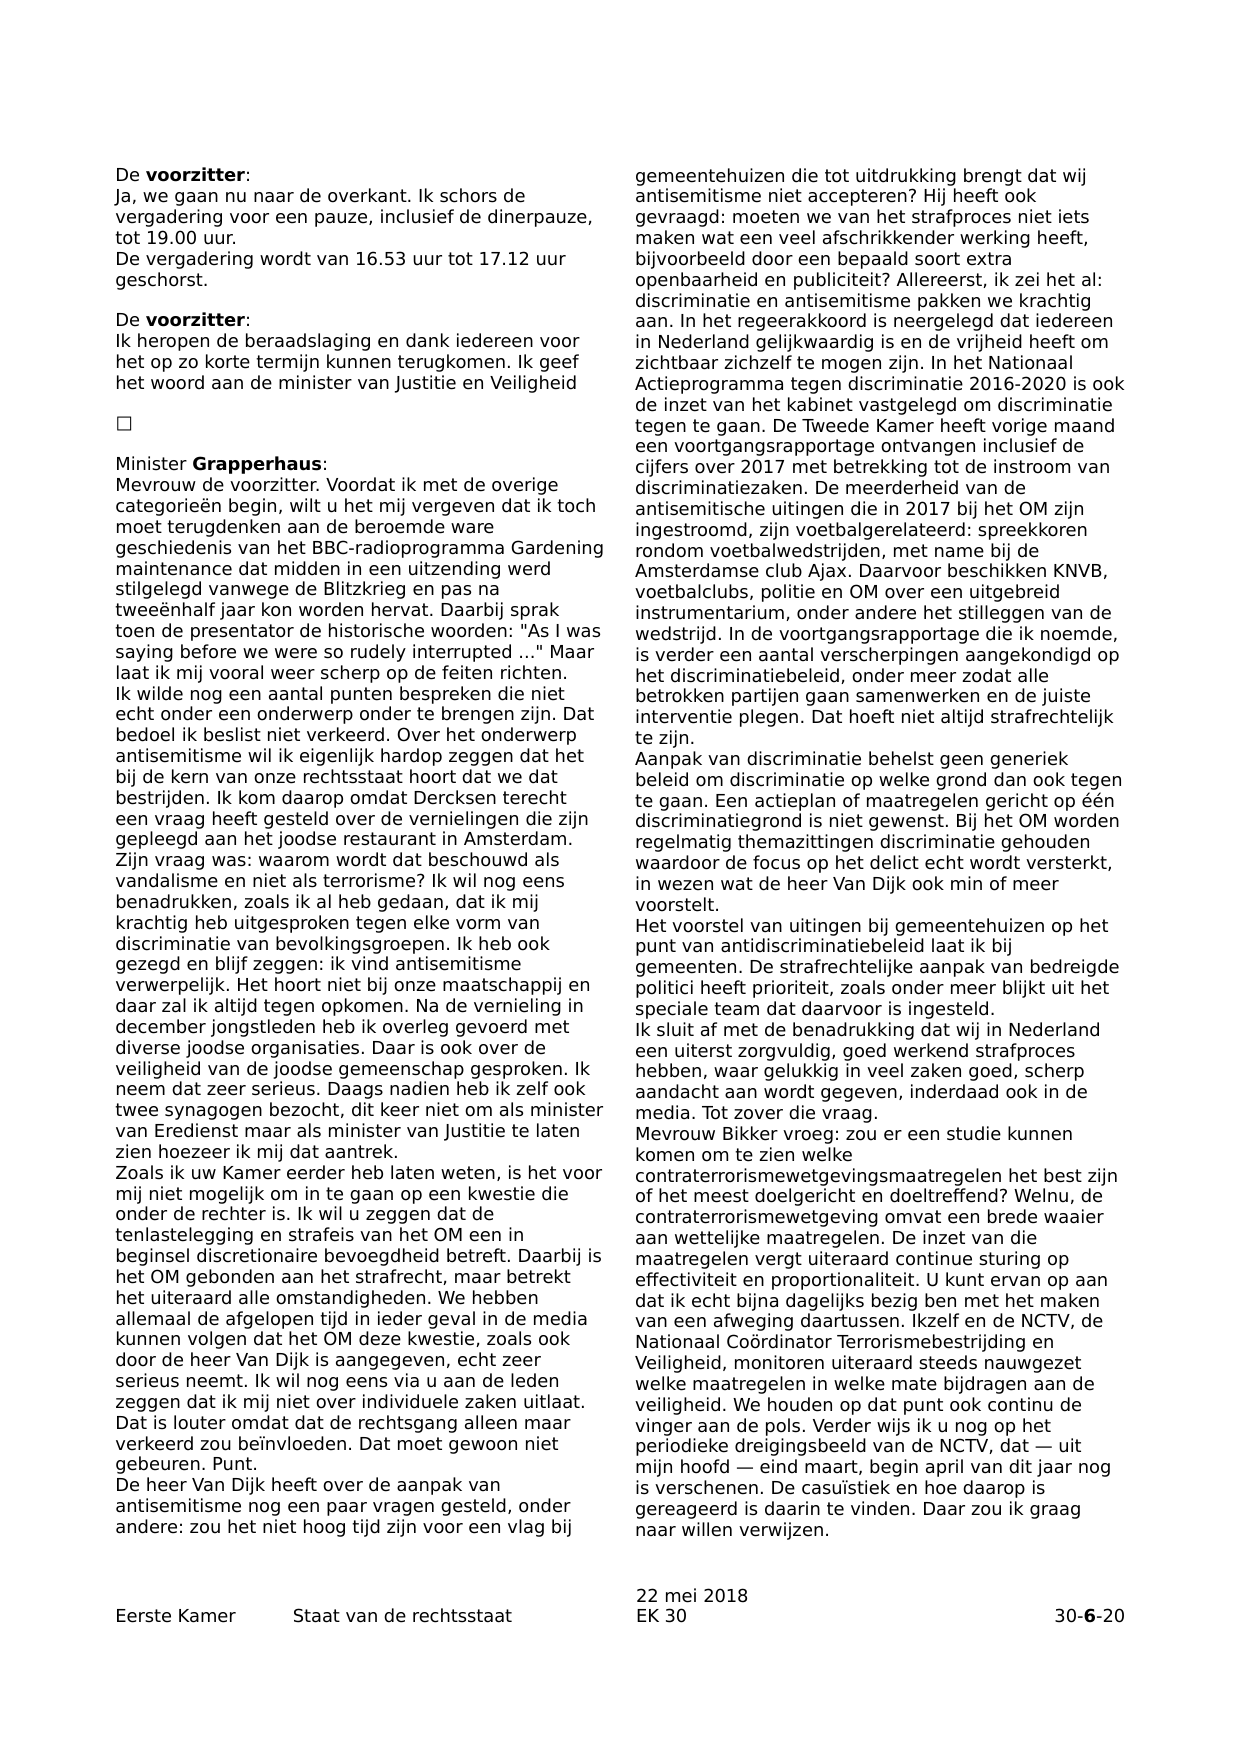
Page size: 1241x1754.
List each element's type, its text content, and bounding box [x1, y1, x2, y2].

text Ja, we gaan nu naar de overkant. Ik schors de vergadering voor een pauze, inclusief de dinerpauze, tot 19.00 uur. [115, 186, 605, 248]
text De heer Van Dijk heeft over de aanpak van antisemitisme nog een paar vragen gesteld, onder andere: zou het niet hoog tijd zijn voor een vlag bij [115, 1475, 605, 1537]
text ⬜ [115, 413, 605, 434]
text Minister Grapperhaus: [115, 454, 605, 475]
text De voorzitter: [115, 165, 605, 186]
text Mevrouw de voorzitter. Voordat ik met de overige categorieën begin, wilt u het mij vergeven dat ik toch moet terugdenken aan de beroemde ware geschiedenis van het BBC-radioprogramma Gardening maintenance dat midden in een uitzending werd stilgelegd vanwege de Blitzkrieg en pas na tweeënhalf jaar kon worden hervat. Daarbij sprak toen de presentator de historische woorden: "As I was saying before we were so rudely interrupted ..." Maar laat ik mij vooral weer scherp op de feiten richten. [115, 475, 605, 683]
text Ik sluit af met de benadrukking dat wij in Nederland een uiterst zorgvuldig, goed werkend strafproces hebben, waar gelukkig in veel zaken goed, scherp aandacht aan wordt gegeven, inderdaad ook in de media. Tot zover die vraag. [635, 1019, 1125, 1124]
text Aanpak van discriminatie behelst geen generiek beleid om discriminatie op welke grond dan ook tegen te gaan. Een actieplan of maatregelen gericht op één discriminatiegrond is niet gewenst. Bij het OM worden regelmatig themazittingen discriminatie gehouden waardoor de focus op het delict echt wordt versterkt, in wezen wat de heer Van Dijk ook min of meer voorstelt. [635, 749, 1125, 915]
text gemeentehuizen die tot uitdrukking brengt dat wij antisemitisme niet accepteren? Hij heeft ook gevraagd: moeten we van het strafproces niet iets maken wat een veel afschrikkender werking heeft, bijvoorbeeld door een bepaald soort extra openbaarheid en publiciteit? Allereerst, ik zei het al: discriminatie en antisemitisme pakken we krachtig aan. In het regeerakkoord is neergelegd dat iedereen in Nederland gelijkwaardig is en de vrijheid heeft om zichtbaar zichzelf te mogen zijn. In het Nationaal Actieprogramma tegen discriminatie 2016-2020 is ook de inzet van het kabinet vastgelegd om discriminatie tegen te gaan. De Tweede Kamer heeft vorige maand een voortgangsrapportage ontvangen inclusief de cijfers over 2017 met betrekking tot de instroom van discriminatiezaken. De meerderheid van de antisemitische uitingen die in 2017 bij het OM zijn ingestroomd, zijn voetbalgerelateerd: spreekkoren rondom voetbalwedstrijden, met name bij de Amsterdamse club Ajax. Daarvoor beschikken KNVB, voetbalclubs, politie en OM over een uitgebreid instrumentarium, onder andere het stilleggen van de wedstrijd. In de voortgangsrapportage die ik noemde, is verder een aantal verscherpingen aangekondigd op het discriminatiebeleid, onder meer zodat alle betrokken partijen gaan samenwerken en de juiste interventie plegen. Dat hoeft niet altijd strafrechtelijk te zijn. [635, 165, 1125, 749]
text Mevrouw Bikker vroeg: zou er een studie kunnen komen om te zien welke contraterrorismewetgevingsmaatregelen het best zijn of het meest doelgericht en doeltreffend? Welnu, de contraterrorismewetgeving omvat een brede waaier aan wettelijke maatregelen. De inzet van die maatregelen vergt uiteraard continue sturing op effectiviteit en proportionaliteit. U kunt ervan op aan dat ik echt bijna dagelijks bezig ben met het maken van een afweging daartussen. Ikzelf en de NCTV, de Nationaal Coördinator Terrorismebestrijding en Veiligheid, monitoren uiteraard steeds nauwgezet welke maatregelen in welke mate bijdragen aan de veiligheid. We houden op dat punt ook continu de vinger aan de pols. Verder wijs ik u nog op het periodieke dreigingsbeeld van de NCTV, dat — uit mijn hoofd — eind maart, begin april van dit jaar nog is verschenen. De casuïstiek en hoe daarop is gereageerd is daarin te vinden. Daar zou ik graag naar willen verwijzen. [635, 1124, 1125, 1540]
text De vergadering wordt van 16.53 uur tot 17.12 uur geschorst. [115, 248, 605, 290]
text Ik heropen de beraadslaging en dank iedereen voor het op zo korte termijn kunnen terugkomen. Ik geef het woord aan de minister van Justitie en Veiligheid [115, 331, 605, 393]
text De voorzitter: [115, 310, 605, 331]
text Zoals ik uw Kamer eerder heb laten weten, is het voor mij niet mogelijk om in te gaan op een kwestie die onder de rechter is. Ik wil u zeggen dat de tenlastelegging en strafeis van het OM een in beginsel discretionaire bevoegdheid betreft. Daarbij is het OM gebonden aan het strafrecht, maar betrekt het uiteraard alle omstandigheden. We hebben allemaal de afgelopen tijd in ieder geval in de media kunnen volgen dat het OM deze kwestie, zoals ook door de heer Van Dijk is aangegeven, echt zeer serieus neemt. Ik wil nog eens via u aan de leden zeggen dat ik mij niet over individuele zaken uitlaat. Dat is louter omdat dat de rechtsgang alleen maar verkeerd zou beïnvloeden. Dat moet gewoon niet gebeuren. Punt. [115, 1162, 605, 1475]
text Het voorstel van uitingen bij gemeentehuizen op het punt van antidiscriminatiebeleid laat ik bij gemeenten. De strafrechtelijke aanpak van bedreigde politici heeft prioriteit, zoals onder meer blijkt uit het speciale team dat daarvoor is ingesteld. [635, 915, 1125, 1019]
text Ik wilde nog een aantal punten bespreken die niet echt onder een onderwerp onder te brengen zijn. Dat bedoel ik beslist niet verkeerd. Over het onderwerp antisemitisme wil ik eigenlijk hardop zeggen dat het bij de kern van onze rechtsstaat hoort dat we dat bestrijden. Ik kom daarop omdat Dercksen terecht een vraag heeft gesteld over de vernielingen die zijn gepleegd aan het joodse restaurant in Amsterdam. Zijn vraag was: waarom wordt dat beschouwd als vandalisme en niet als terrorisme? Ik wil nog eens benadrukken, zoals ik al heb gedaan, dat ik mij krachtig heb uitgesproken tegen elke vorm van discriminatie van bevolkingsgroepen. Ik heb ook gezegd en blijf zeggen: ik vind antisemitisme verwerpelijk. Het hoort niet bij onze maatschappij en daar zal ik altijd tegen opkomen. Na de vernieling in december jongstleden heb ik overleg gevoerd met diverse joodse organisaties. Daar is ook over de veiligheid van de joodse gemeenschap gesproken. Ik neem dat zeer serieus. Daags nadien heb ik zelf ook twee synagogen bezocht, dit keer niet om als minister van Eredienst maar als minister van Justitie te laten zien hoezeer ik mij dat aantrek. [115, 683, 605, 1162]
